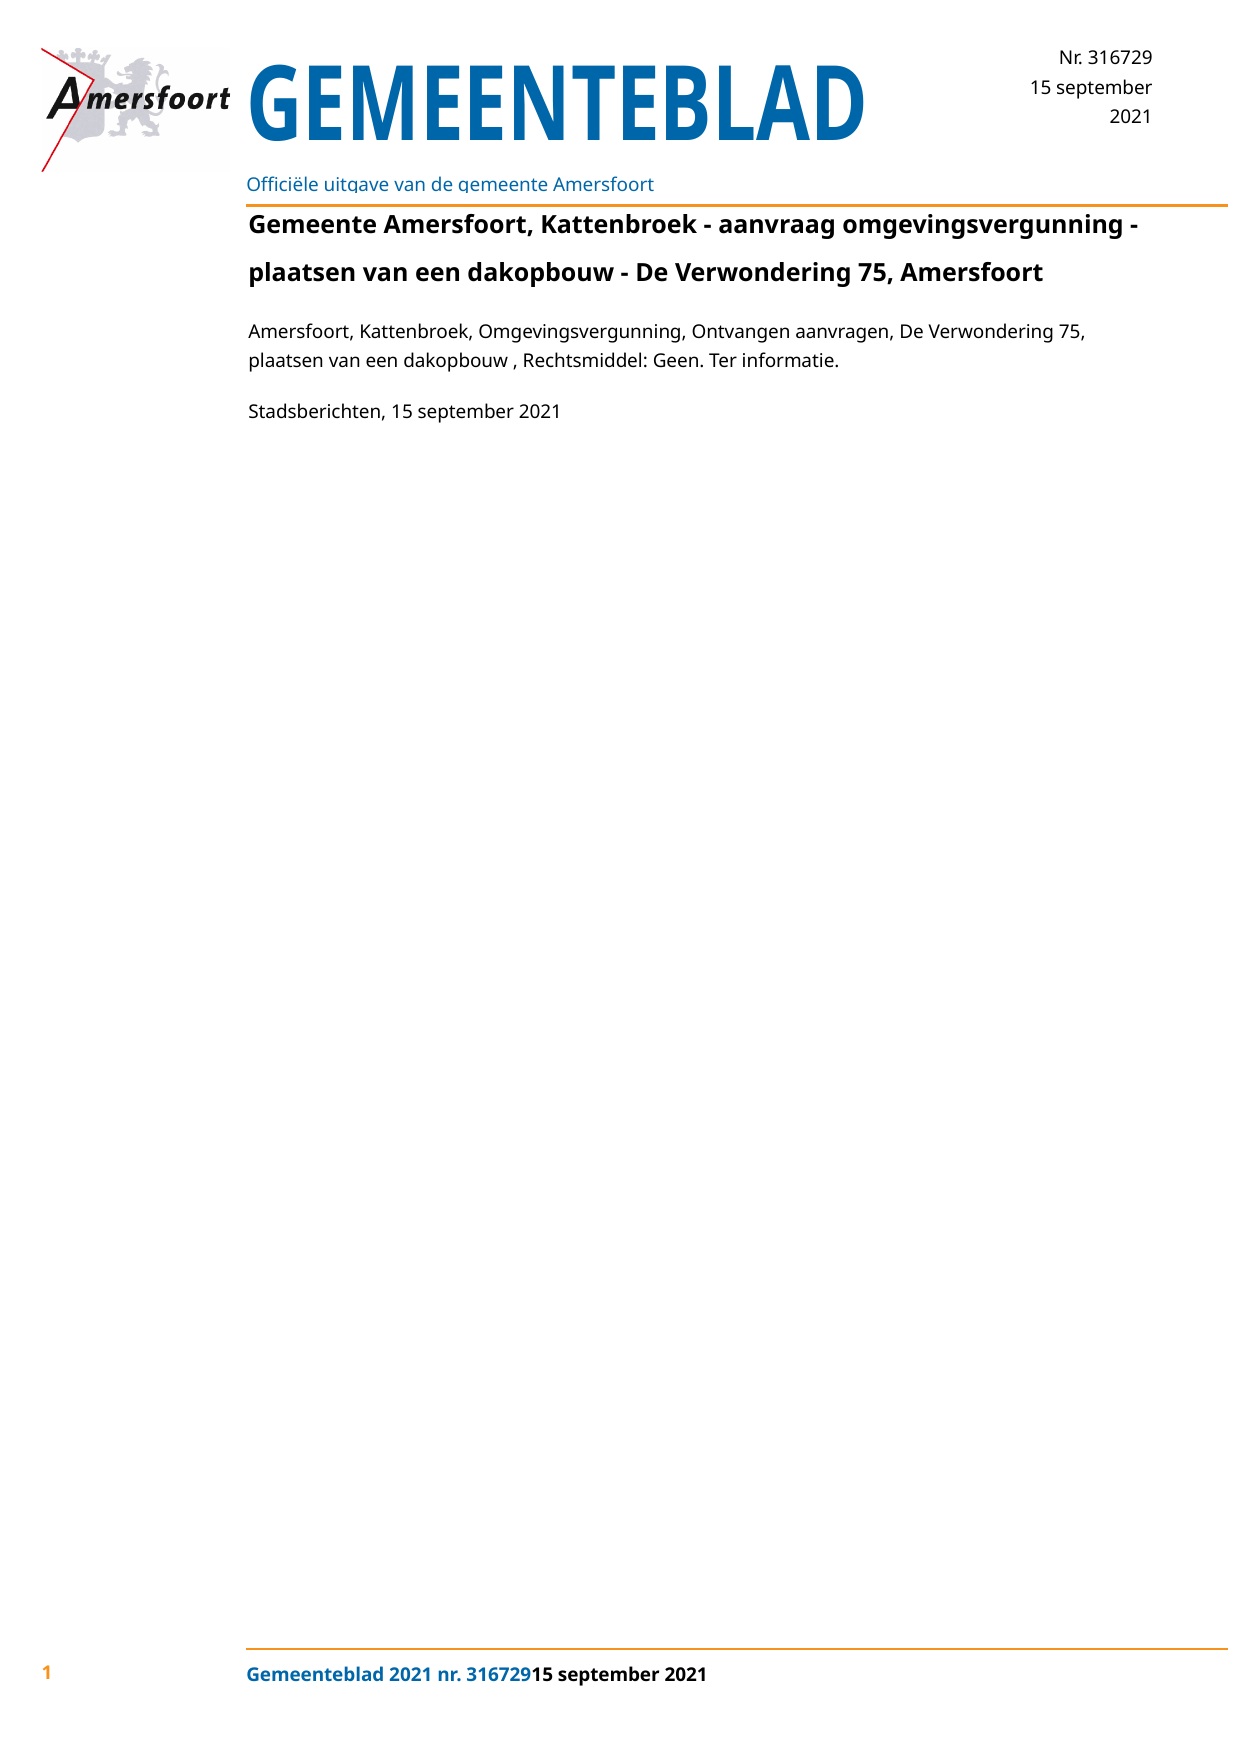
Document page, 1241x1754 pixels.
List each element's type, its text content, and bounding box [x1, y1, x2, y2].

text Stadsberichten, 15 september 2021 [248, 398, 1152, 424]
picture [41, 47, 231, 172]
text Gemeente Amersfoort, Kattenbroek - aanvraag omgevingsvergunning - plaatsen van een dakopbouw - De Verwondering 75, Amersfoort [248, 207, 1152, 288]
text Amersfoort, Kattenbroek, Omgevingsvergunning, Ontvangen aanvragen, De Verwondering 75, plaatsen van een dakopbouw , Rechtsmiddel: Geen. Ter informatie. [248, 318, 1152, 373]
